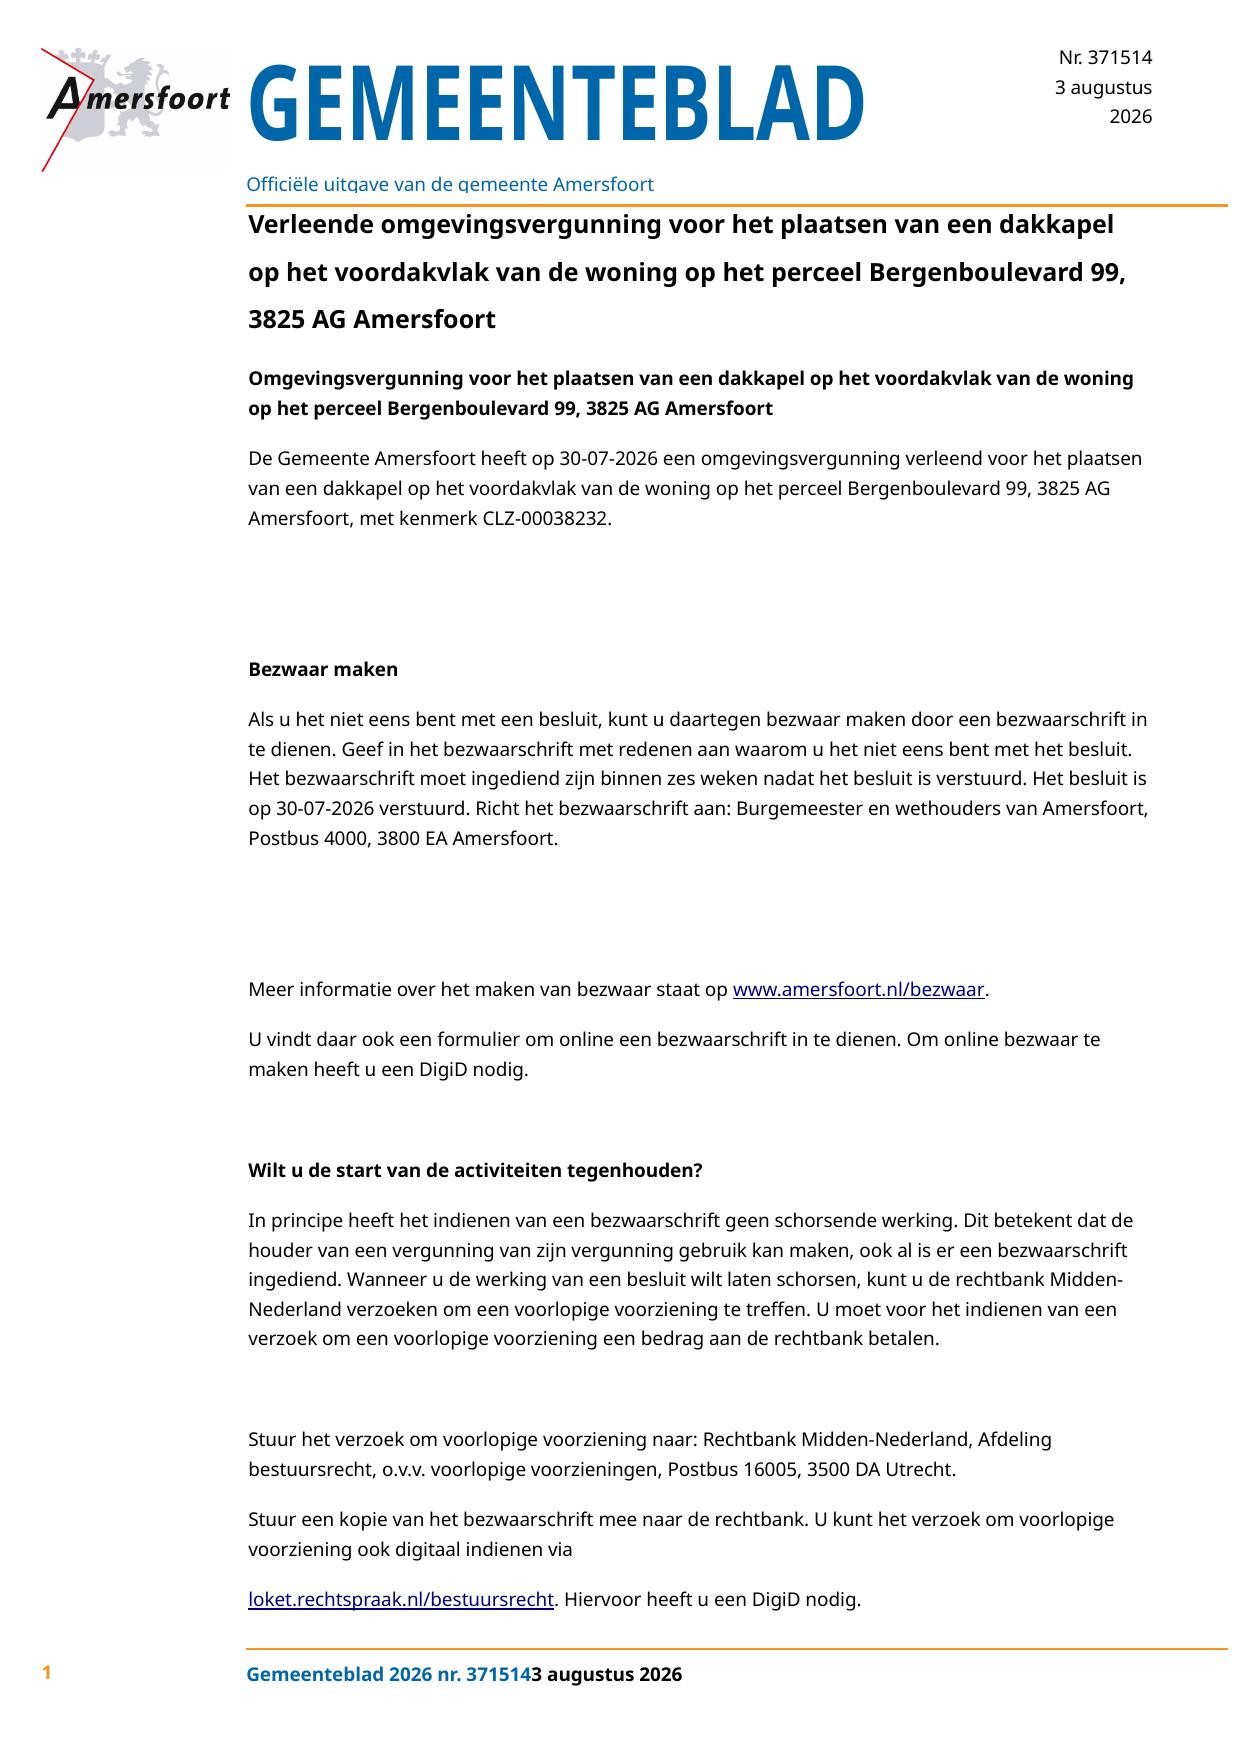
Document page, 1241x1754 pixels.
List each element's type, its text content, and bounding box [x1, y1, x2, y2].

text Wilt u de start van de activiteiten tegenhouden? [248, 1157, 1152, 1182]
text loket.rechtspraak.nl/bestuursrecht. Hiervoor heeft u een DigiD nodig. [248, 1586, 1152, 1612]
picture [41, 47, 231, 172]
text De Gemeente Amersfoort heeft op 30-07-2026 een omgevingsvergunning verleend voor het plaatsen van een dakkapel op het voordakvlak van de woning op het perceel Bergenboulevard 99, 3825 AG Amersfoort, met kenmerk CLZ-00038232. [248, 446, 1152, 530]
text Meer informatie over het maken van bezwaar staat op www.amersfoort.nl/bezwaar. [248, 976, 1152, 1002]
text Verleende omgevingsvergunning voor het plaatsen van een dakkapel op het voordakvlak van de woning op het perceel Bergenboulevard 99, 3825 AG Amersfoort [248, 207, 1152, 336]
text Omgevingsvergunning voor het plaatsen van een dakkapel op het voordakvlak van de woning op het perceel Bergenboulevard 99, 3825 AG Amersfoort [248, 366, 1152, 421]
text Stuur het verzoek om voorlopige voorziening naar: Rechtbank Midden-Nederland, Afdeling bestuursrecht, o.v.v. voorlopige voorzieningen, Postbus 16005, 3500 DA Utrecht. [248, 1426, 1152, 1482]
text Als u het niet eens bent met een besluit, kunt u daartegen bezwaar maken door een bezwaarschrift in te dienen. Geef in het bezwaarschrift met redenen aan waarom u het niet eens bent met het besluit. Het bezwaarschrift moet ingediend zijn binnen zes weken nadat het besluit is verstuurd. Het besluit is op 30-07-2026 verstuurd. Richt het bezwaarschrift aan: Burgemeester en wethouders van Amersfoort, Postbus 4000, 3800 EA Amersfoort. [248, 706, 1152, 850]
text Stuur een kopie van het bezwaarschrift mee naar de rechtbank. U kunt het verzoek om voorlopige voorziening ook digitaal indienen via [248, 1506, 1152, 1562]
text Bezwaar maken [248, 656, 1152, 682]
text U vindt daar ook een formulier om online een bezwaarschrift in te dienen. Om online bezwaar te maken heeft u een DigiD nodig. [248, 1026, 1152, 1082]
text In principe heeft het indienen van een bezwaarschrift geen schorsende werking. Dit betekent dat de houder van een vergunning van zijn vergunning gebruik kan maken, ook al is er een bezwaarschrift ingediend. Wanneer u de werking van een besluit wilt laten schorsen, kunt u de rechtbank Midden-Nederland verzoeken om een voorlopige voorziening te treffen. U moet voor het indienen van een verzoek om een voorlopige voorziening een bedrag aan de rechtbank betalen. [248, 1207, 1152, 1351]
